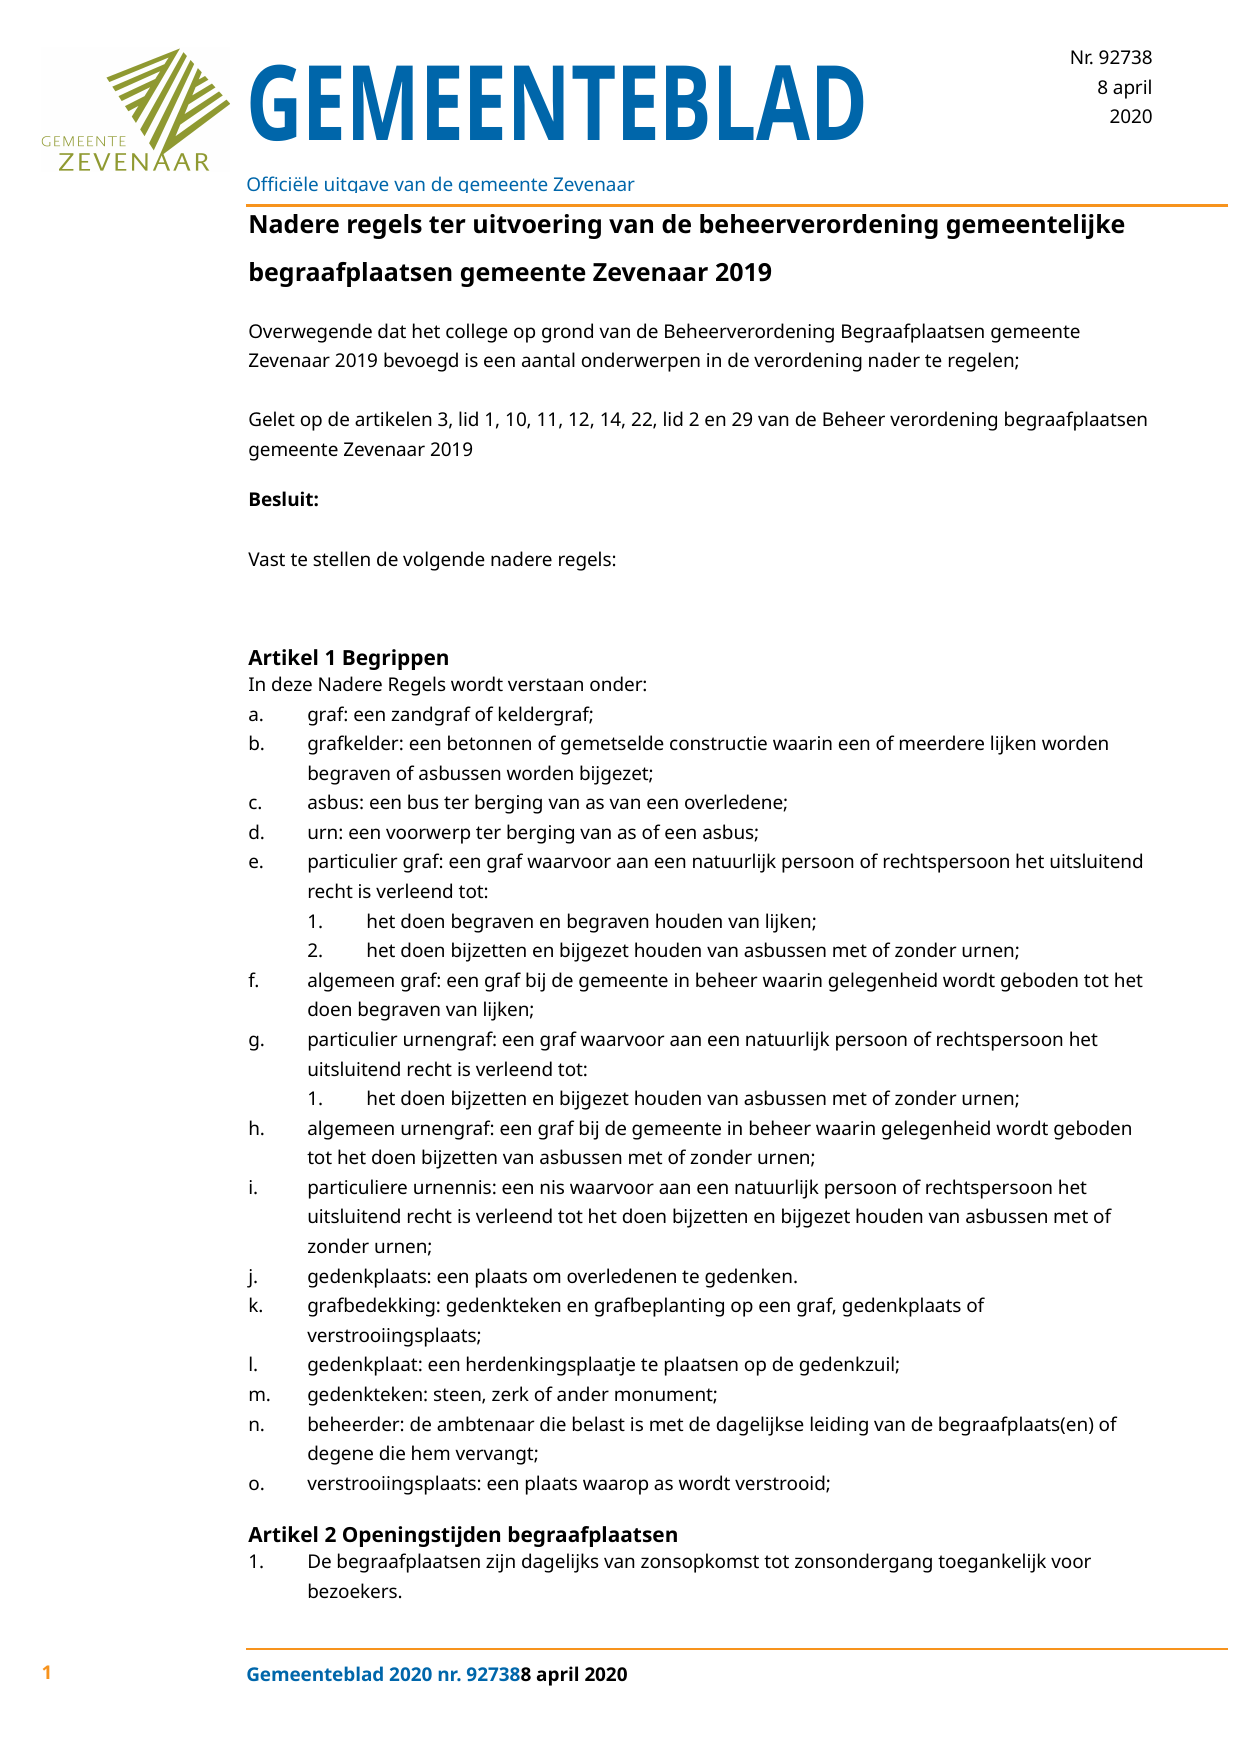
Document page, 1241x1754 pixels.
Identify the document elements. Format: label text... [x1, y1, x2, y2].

list gedenkplaat: een herdenkingsplaatje te plaatsen op de gedenkzuil; [248, 1352, 1152, 1377]
list beheerder: de ambtenaar die belast is met de dagelijkse leiding van de begraafplaats(en) of degene die hem vervangt; [248, 1411, 1152, 1466]
list algemeen graf: een graf bij de gemeente in beheer waarin gelegenheid wordt geboden tot het doen begraven van lijken; [248, 967, 1152, 1022]
text Besluit: [248, 487, 1152, 512]
list het doen begraven en begraven houden van lijken; [307, 908, 1152, 933]
list algemeen urnengraf: een graf bij de gemeente in beheer waarin gelegenheid wordt geboden tot het doen bijzetten van asbussen met of zonder urnen; [248, 1115, 1152, 1170]
list particuliere urnennis: een nis waarvoor aan een natuurlijk persoon of rechtspersoon het uitsluitend recht is verleend tot het doen bijzetten en bijgezet houden van asbussen met of zonder urnen; [248, 1174, 1152, 1259]
text Gelet op de artikelen 3, lid 1, 10, 11, 12, 14, 22, lid 2 en 29 van de Beheer verordening begraafplaatsen gemeente Zevenaar 2019 [248, 407, 1152, 462]
list graf: een zandgraf of keldergraf; [248, 701, 1152, 726]
list gedenkplaats: een plaats om overledenen te gedenken. [248, 1263, 1152, 1288]
text Overwegende dat het college op grond van de Beheerverordening Begraafplaatsen gemeente Zevenaar 2019 bevoegd is een aantal onderwerpen in de verordening nader te regelen; [248, 318, 1152, 373]
list het doen bijzetten en bijgezet houden van asbussen met of zonder urnen; [307, 1085, 1152, 1111]
list grafkelder: een betonnen of gemetselde constructie waarin een of meerdere lijken worden begraven of asbussen worden bijgezet; [248, 730, 1152, 786]
text Artikel 2 Openingstijden begraafplaatsen [248, 1520, 1152, 1549]
list het doen bijzetten en bijgezet houden van asbussen met of zonder urnen; [307, 937, 1152, 963]
text Artikel 1 Begrippen [248, 643, 1152, 671]
list asbus: een bus ter berging van as van een overledene; [248, 789, 1152, 815]
list gedenkteken: steen, zerk of ander monument; [248, 1381, 1152, 1407]
text Nadere regels ter uitvoering van de beheerverordening gemeentelijke begraafplaatsen gemeente Zevenaar 2019 [248, 207, 1152, 288]
text Vast te stellen de volgende nadere regels: [248, 546, 1152, 571]
list particulier graf: een graf waarvoor aan een natuurlijk persoon of rechtspersoon het uitsluitend recht is verleend tot: [248, 849, 1152, 904]
list grafbedekking: gedenkteken en grafbeplanting op een graf, gedenkplaats of verstrooiingsplaats; [248, 1292, 1152, 1348]
text In deze Nadere Regels wordt verstaan onder: [248, 671, 1152, 697]
list De begraafplaatsen zijn dagelijks van zonsopkomst tot zonsondergang toegankelijk voor bezoekers. [248, 1549, 1152, 1604]
list verstrooiingsplaats: een plaats waarop as wordt verstrooid; [248, 1470, 1152, 1496]
list urn: een voorwerp ter berging van as of een asbus; [248, 819, 1152, 845]
list particulier urnengraf: een graf waarvoor aan een natuurlijk persoon of rechtspersoon het uitsluitend recht is verleend tot: [248, 1026, 1152, 1081]
picture [41, 47, 231, 172]
